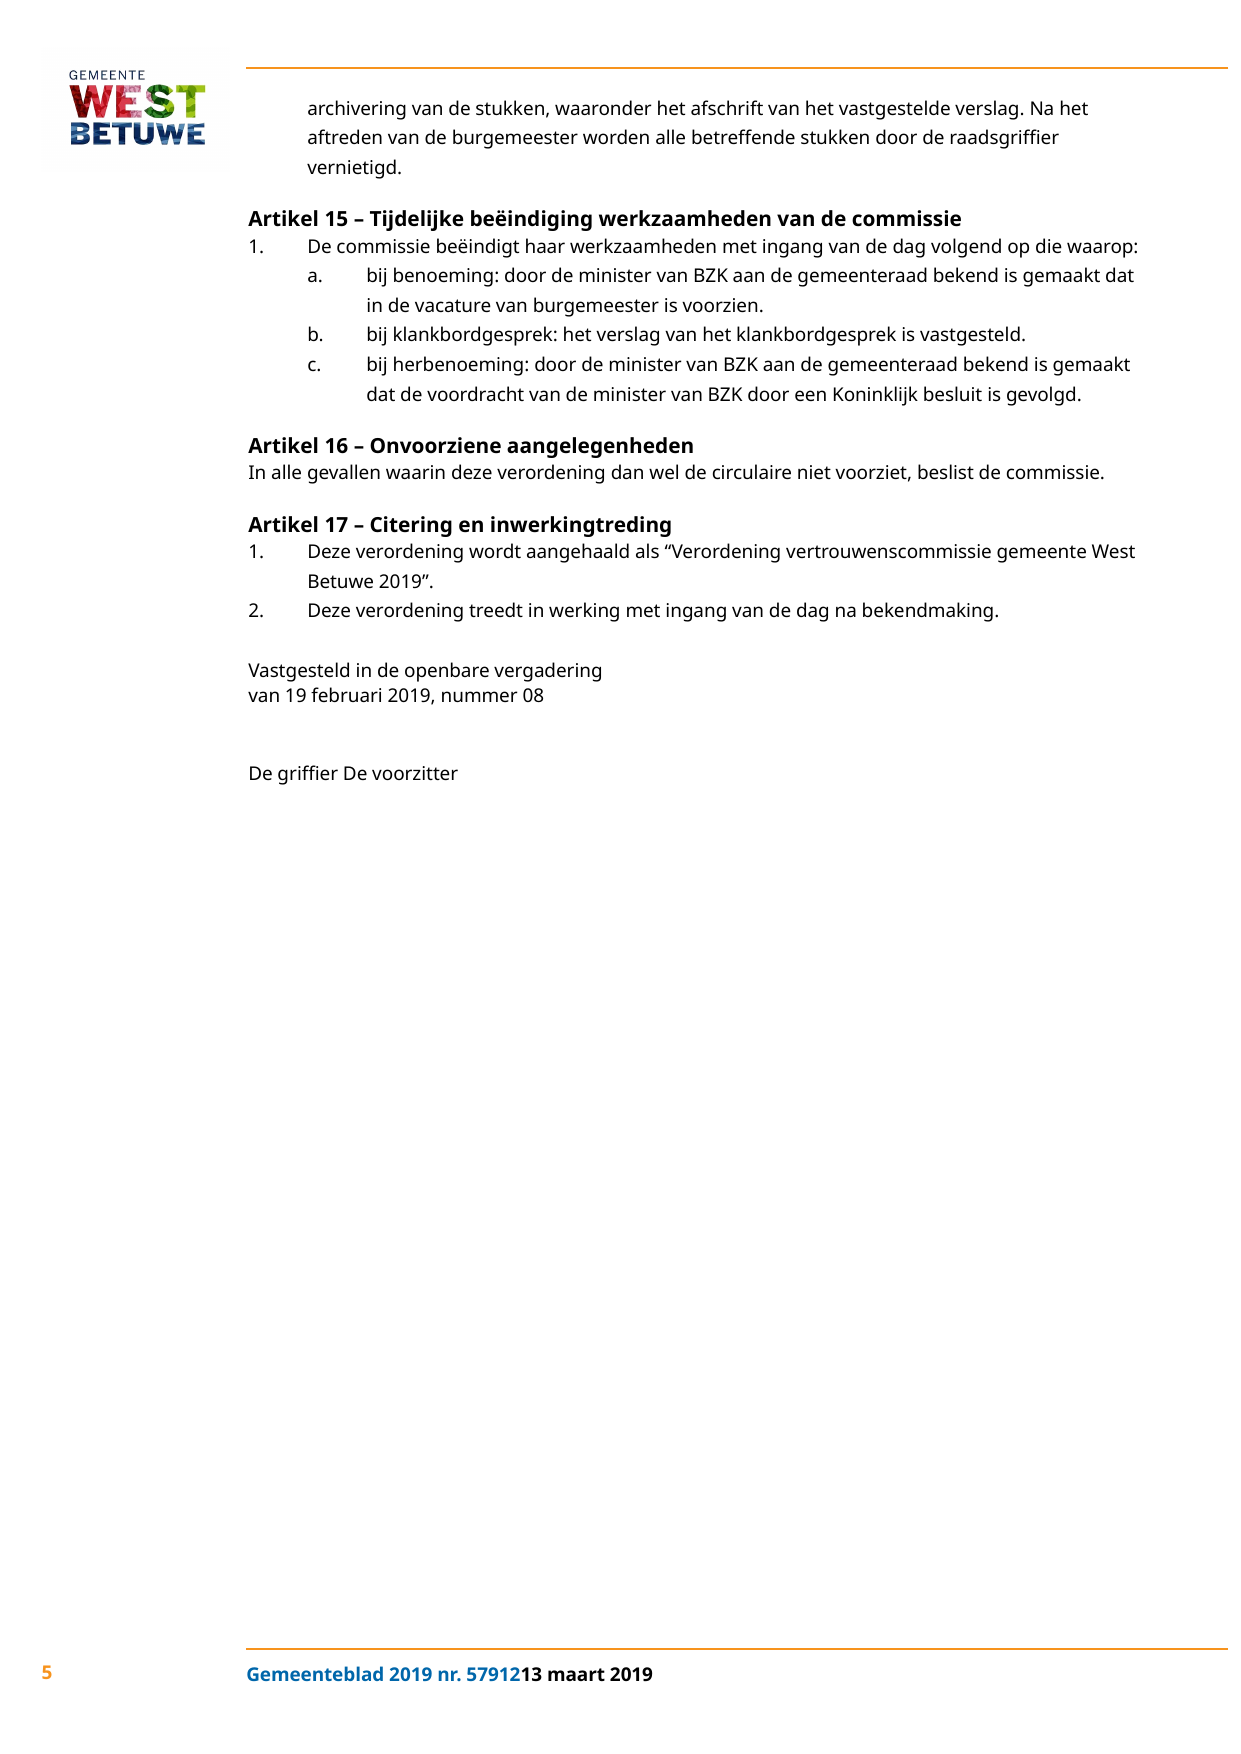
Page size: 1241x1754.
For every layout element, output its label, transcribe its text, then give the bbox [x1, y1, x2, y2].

list bij klankbordgesprek: het verslag van het klankbordgesprek is vastgesteld. [307, 322, 1152, 347]
list De commissie beëindigt haar werkzaamheden met ingang van de dag volgend op die waarop: [248, 233, 1152, 258]
list bij herbenoeming: door de minister van BZK aan de gemeenteraad bekend is gemaakt dat de voordracht van de minister van BZK door een Koninklijk besluit is gevolgd. [307, 351, 1152, 406]
text In alle gevallen waarin deze verordening dan wel de circulaire niet voorziet, beslist de commissie. [248, 459, 1152, 485]
picture [41, 47, 231, 172]
list Deze verordening treedt in werking met ingang van de dag na bekendmaking. [248, 598, 1152, 623]
text Artikel 17 – Citering en inwerkingtreding [248, 510, 1152, 538]
text De griffier De voorzitter [248, 760, 1152, 785]
text Artikel 16 – Onvoorziene aangelegenheden [248, 431, 1152, 459]
text Vastgesteld in de openbare vergadering [248, 657, 1152, 682]
text Artikel 15 – Tijdelijke beëindiging werkzaamheden van de commissie [248, 204, 1152, 233]
list Deze verordening wordt aangehaald als “Verordening vertrouwenscommissie gemeente West Betuwe 2019”. [248, 538, 1152, 594]
list archivering van de stukken, waaronder het afschrift van het vastgestelde verslag. Na het aftreden van de burgemeester worden alle betreffende stukken door de raadsgriffier vernietigd. [248, 95, 1152, 180]
text van 19 februari 2019, nummer 08 [248, 682, 1152, 708]
list bij benoeming: door de minister van BZK aan de gemeenteraad bekend is gemaakt dat in de vacature van burgemeester is voorzien. [307, 262, 1152, 318]
